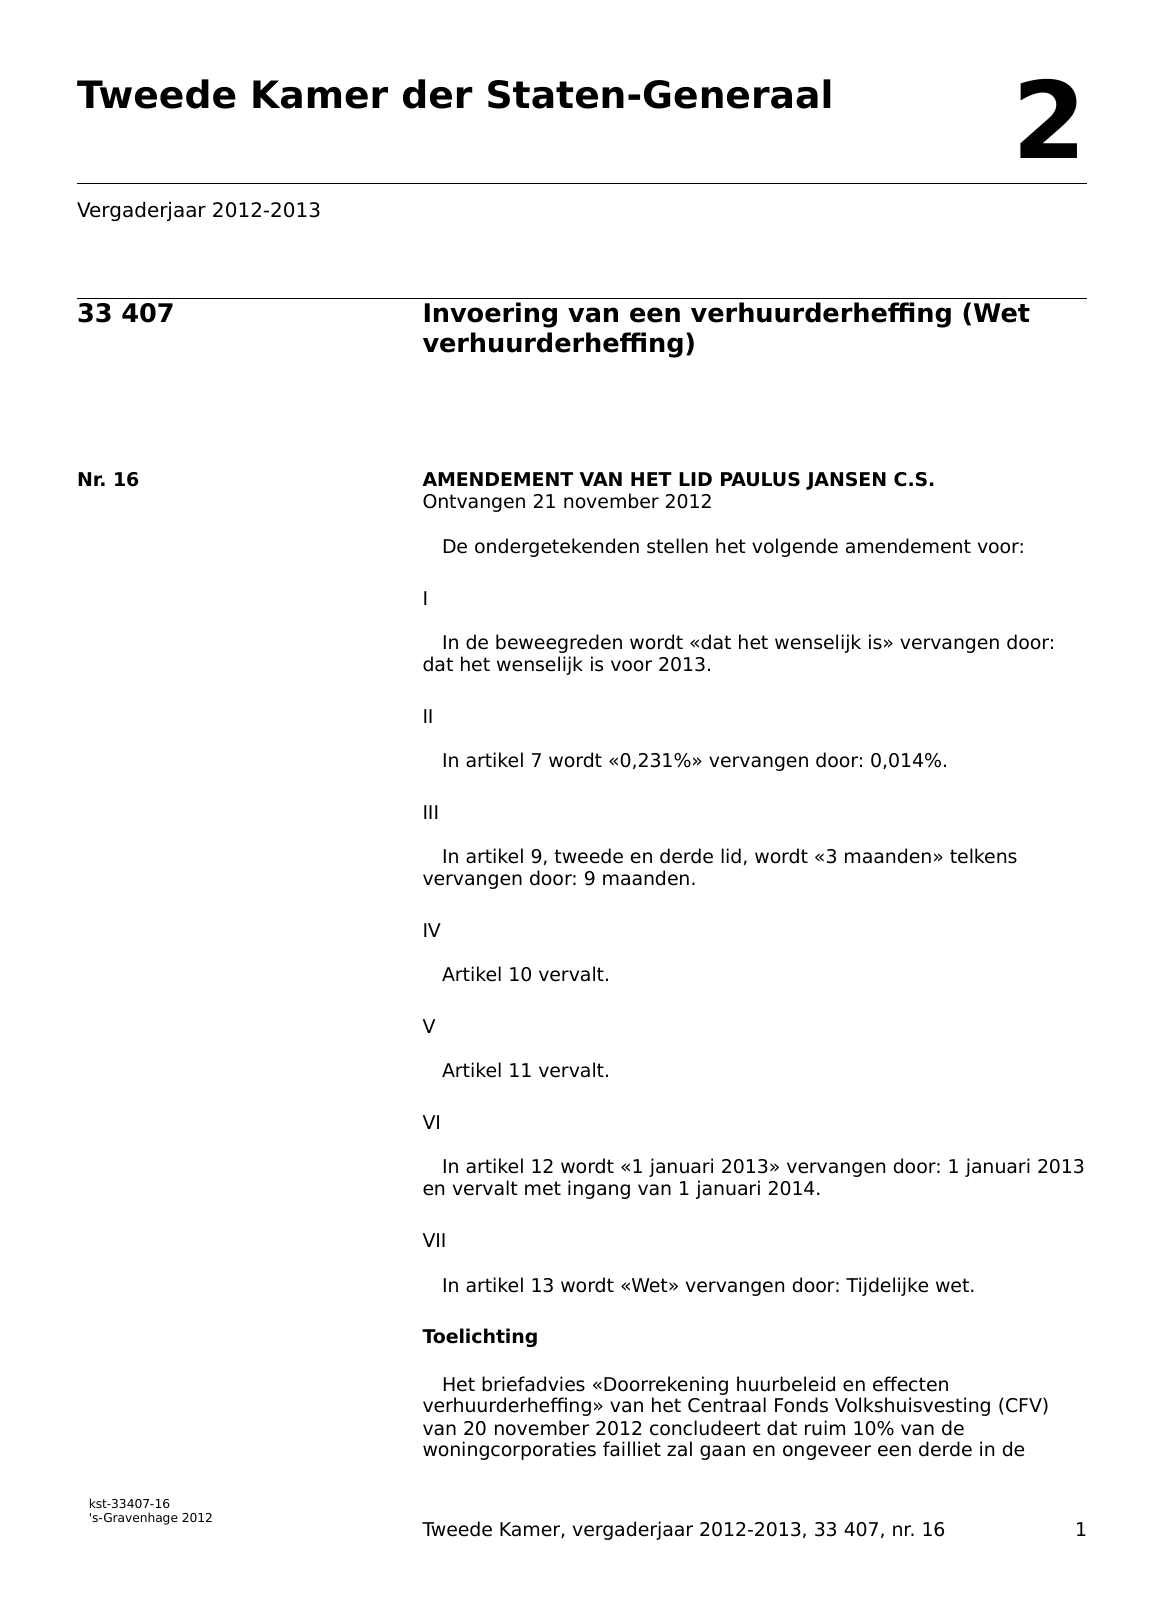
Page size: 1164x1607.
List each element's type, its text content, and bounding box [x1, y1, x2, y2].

table_header Tweede Kamer der Staten-Generaal [77, 59, 886, 183]
text Artikel 11 vervalt. [422, 1060, 1087, 1082]
subtitle I [422, 587, 1087, 609]
text In artikel 7 wordt «0,231%» vervangen door: 0,014%. [422, 750, 1087, 772]
text 's-Gravenhage 2012 [88, 1511, 323, 1525]
text kst-33407-16 [88, 1497, 323, 1511]
text In artikel 13 wordt «Wet» vervangen door: Tijdelijke wet. [422, 1274, 1087, 1296]
text In artikel 12 wordt «1 januari 2013» vervangen door: 1 januari 2013 en vervalt met ingang van 1 januari 2014. [422, 1156, 1087, 1200]
text Het briefadvies «Doorrekening huurbeleid en effecten verhuurderheffing» van het Centraal Fonds Volkshuisvesting (CFV) van 20 november 2012 concludeert dat ruim 10% van de woningcorporaties failliet zal gaan en ongeveer een derde in de [422, 1373, 1087, 1461]
subtitle IV [422, 920, 1087, 942]
text Artikel 10 vervalt. [422, 964, 1087, 986]
text De ondergetekenden stellen het volgende amendement voor: [422, 536, 1087, 557]
subtitle VI [422, 1112, 1087, 1134]
subtitle 33 407 Invoering van een verhuurderheffing (Wet verhuurderheffing) [77, 299, 1087, 358]
subtitle V [422, 1016, 1087, 1038]
subtitle III [422, 802, 1087, 824]
subtitle II [422, 706, 1087, 728]
subtitle VII [422, 1230, 1087, 1252]
text Ontvangen 21 november 2012 [422, 491, 1087, 513]
table_cell Vergaderjaar 2012-2013 [77, 184, 1087, 298]
subtitle Nr. 16 AMENDEMENT VAN HET LID PAULUS JANSEN C.S. [77, 469, 1087, 491]
subtitle Toelichting [422, 1326, 1087, 1348]
text In de beweegreden wordt «dat het wenselijk is» vervangen door: dat het wenselijk is voor 2013. [422, 632, 1087, 676]
table_header 2 [886, 59, 1087, 183]
text In artikel 9, tweede en derde lid, wordt «3 maanden» telkens vervangen door: 9 maanden. [422, 846, 1087, 890]
